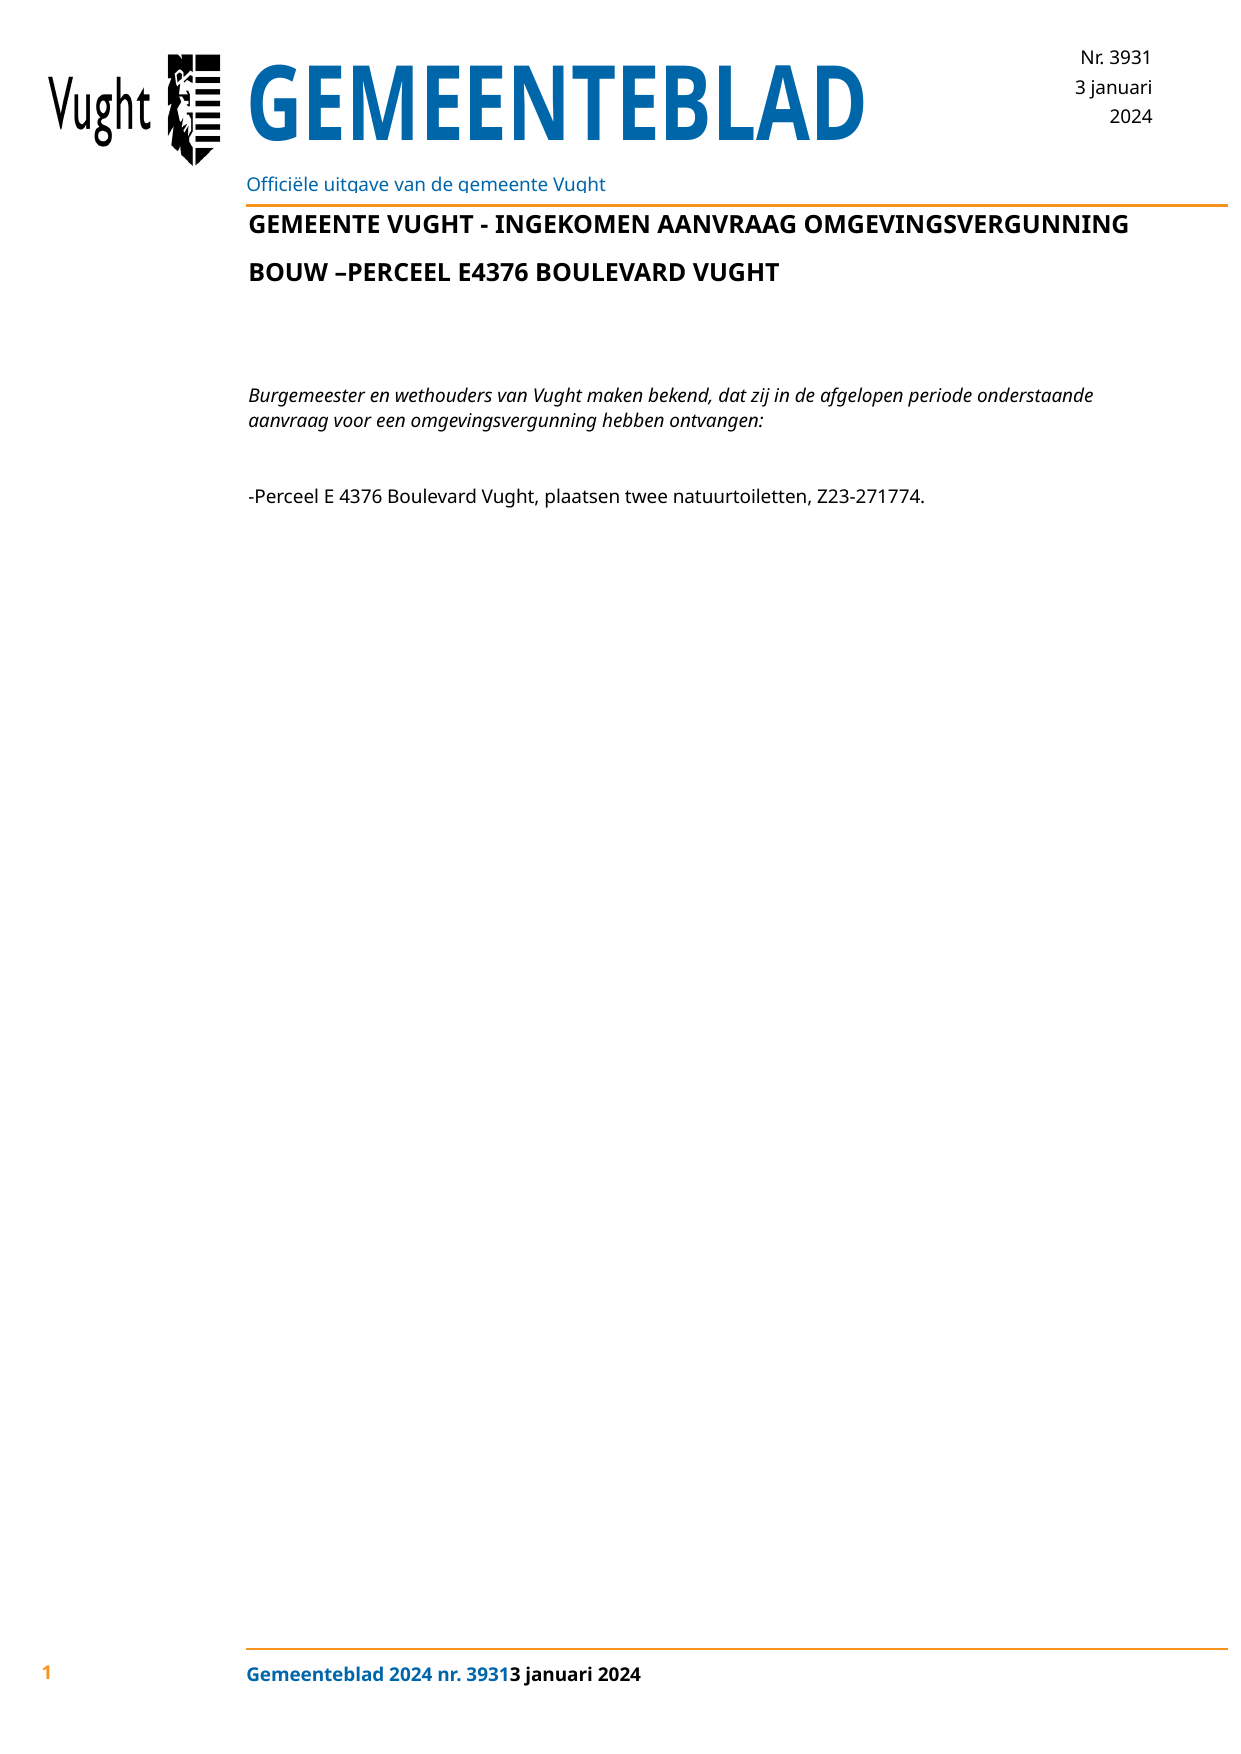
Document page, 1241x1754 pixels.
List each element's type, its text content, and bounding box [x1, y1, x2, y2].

text -Perceel E 4376 Boulevard Vught, plaatsen twee natuurtoiletten, Z23-271774. [248, 484, 1152, 509]
picture [41, 47, 231, 172]
text Burgemeester en wethouders van Vught maken bekend, dat zij in de afgelopen periode onderstaande aanvraag voor een omgevingsvergunning hebben ontvangen: [248, 382, 1152, 433]
text GEMEENTE VUGHT - INGEKOMEN AANVRAAG OMGEVINGSVERGUNNING BOUW –PERCEEL E4376 BOULEVARD VUGHT [248, 207, 1152, 288]
